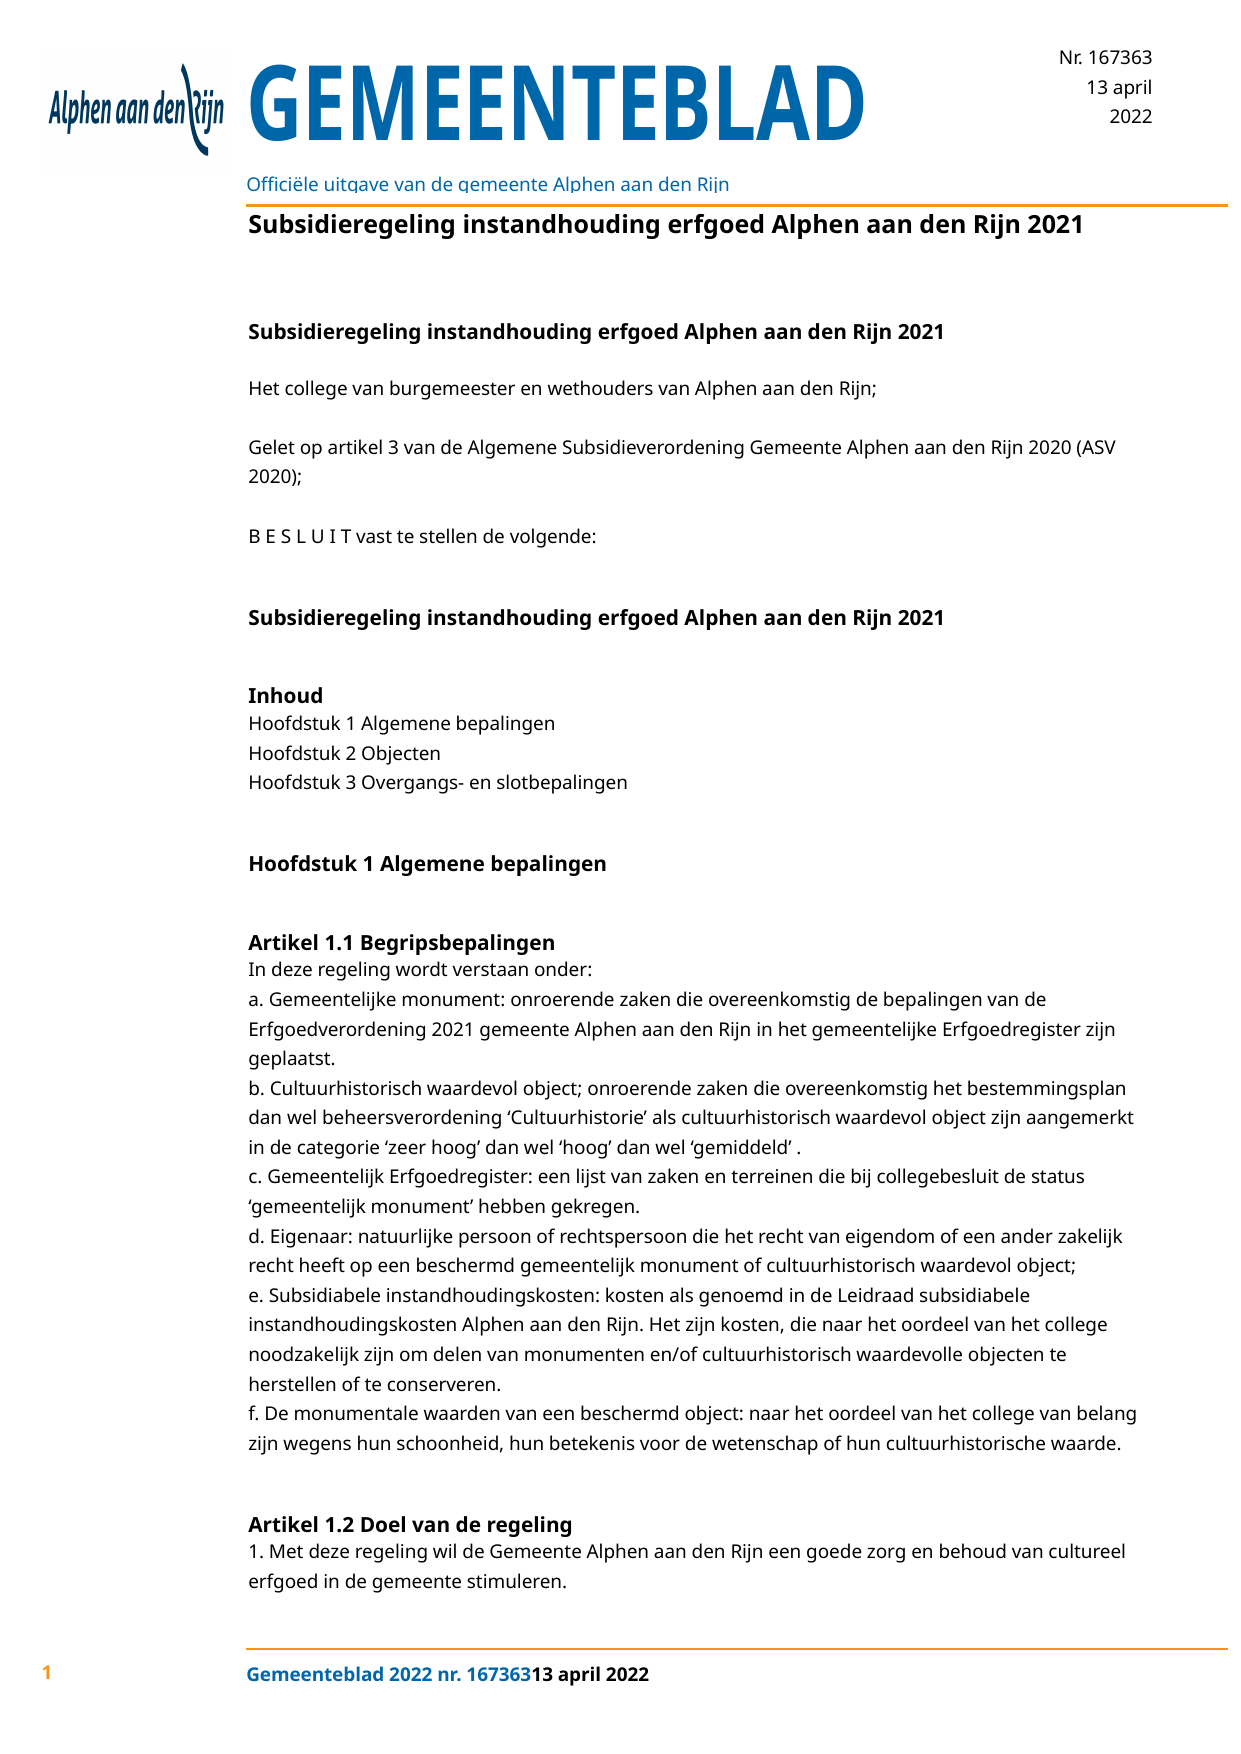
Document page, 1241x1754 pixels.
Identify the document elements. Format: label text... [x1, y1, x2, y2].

text Inhoud [248, 682, 1152, 710]
text a. Gemeentelijke monument: onroerende zaken die overeenkomstig de bepalingen van de Erfgoedverordening 2021 gemeente Alphen aan den Rijn in het gemeentelijke Erfgoedregister zijn geplaatst. [248, 986, 1152, 1071]
text Hoofdstuk 1 Algemene bepalingen [248, 710, 1152, 736]
text Hoofdstuk 1 Algemene bepalingen [248, 849, 1152, 878]
text d. Eigenaar: natuurlijke persoon of rechtspersoon die het recht van eigendom of een ander zakelijk recht heeft op een beschermd gemeentelijk monument of cultuurhistorisch waardevol object; [248, 1223, 1152, 1278]
text Subsidieregeling instandhouding erfgoed Alphen aan den Rijn 2021 [248, 317, 1152, 345]
text Hoofdstuk 3 Overgangs- en slotbepalingen [248, 769, 1152, 795]
text b. Cultuurhistorisch waardevol object; onroerende zaken die overeenkomstig het bestemmingsplan dan wel beheersverordening ‘Cultuurhistorie’ als cultuurhistorisch waardevol object zijn aangemerkt in de categorie ‘zeer hoog’ dan wel ‘hoog’ dan wel ‘gemiddeld’ . [248, 1075, 1152, 1160]
text e. Subsidiabele instandhoudingskosten: kosten als genoemd in de Leidraad subsidiabele instandhoudingskosten Alphen aan den Rijn. Het zijn kosten, die naar het oordeel van het college noodzakelijk zijn om delen van monumenten en/of cultuurhistorisch waardevolle objecten te herstellen of te conserveren. [248, 1282, 1152, 1396]
picture [41, 47, 231, 172]
text B E S L U I T vast te stellen de volgende: [248, 523, 1152, 548]
text In deze regeling wordt verstaan onder: [248, 957, 1152, 982]
text 1. Met deze regeling wil de Gemeente Alphen aan den Rijn een goede zorg en behoud van cultureel erfgoed in de gemeente stimuleren. [248, 1538, 1152, 1594]
text Hoofdstuk 2 Objecten [248, 740, 1152, 765]
text Gelet op artikel 3 van de Algemene Subsidieverordening Gemeente Alphen aan den Rijn 2020 (ASV 2020); [248, 434, 1152, 489]
text Artikel 1.2 Doel van de regeling [248, 1510, 1152, 1538]
text Subsidieregeling instandhouding erfgoed Alphen aan den Rijn 2021 [248, 603, 1152, 631]
text Het college van burgemeester en wethouders van Alphen aan den Rijn; [248, 375, 1152, 401]
text Subsidieregeling instandhouding erfgoed Alphen aan den Rijn 2021 [248, 207, 1152, 241]
text f. De monumentale waarden van een beschermd object: naar het oordeel van het college van belang zijn wegens hun schoonheid, hun betekenis voor de wetenschap of hun cultuurhistorische waarde. [248, 1400, 1152, 1456]
text c. Gemeentelijk Erfgoedregister: een lijst van zaken en terreinen die bij collegebesluit de status ‘gemeentelijk monument’ hebben gekregen. [248, 1164, 1152, 1219]
text Artikel 1.1 Begripsbepalingen [248, 928, 1152, 957]
